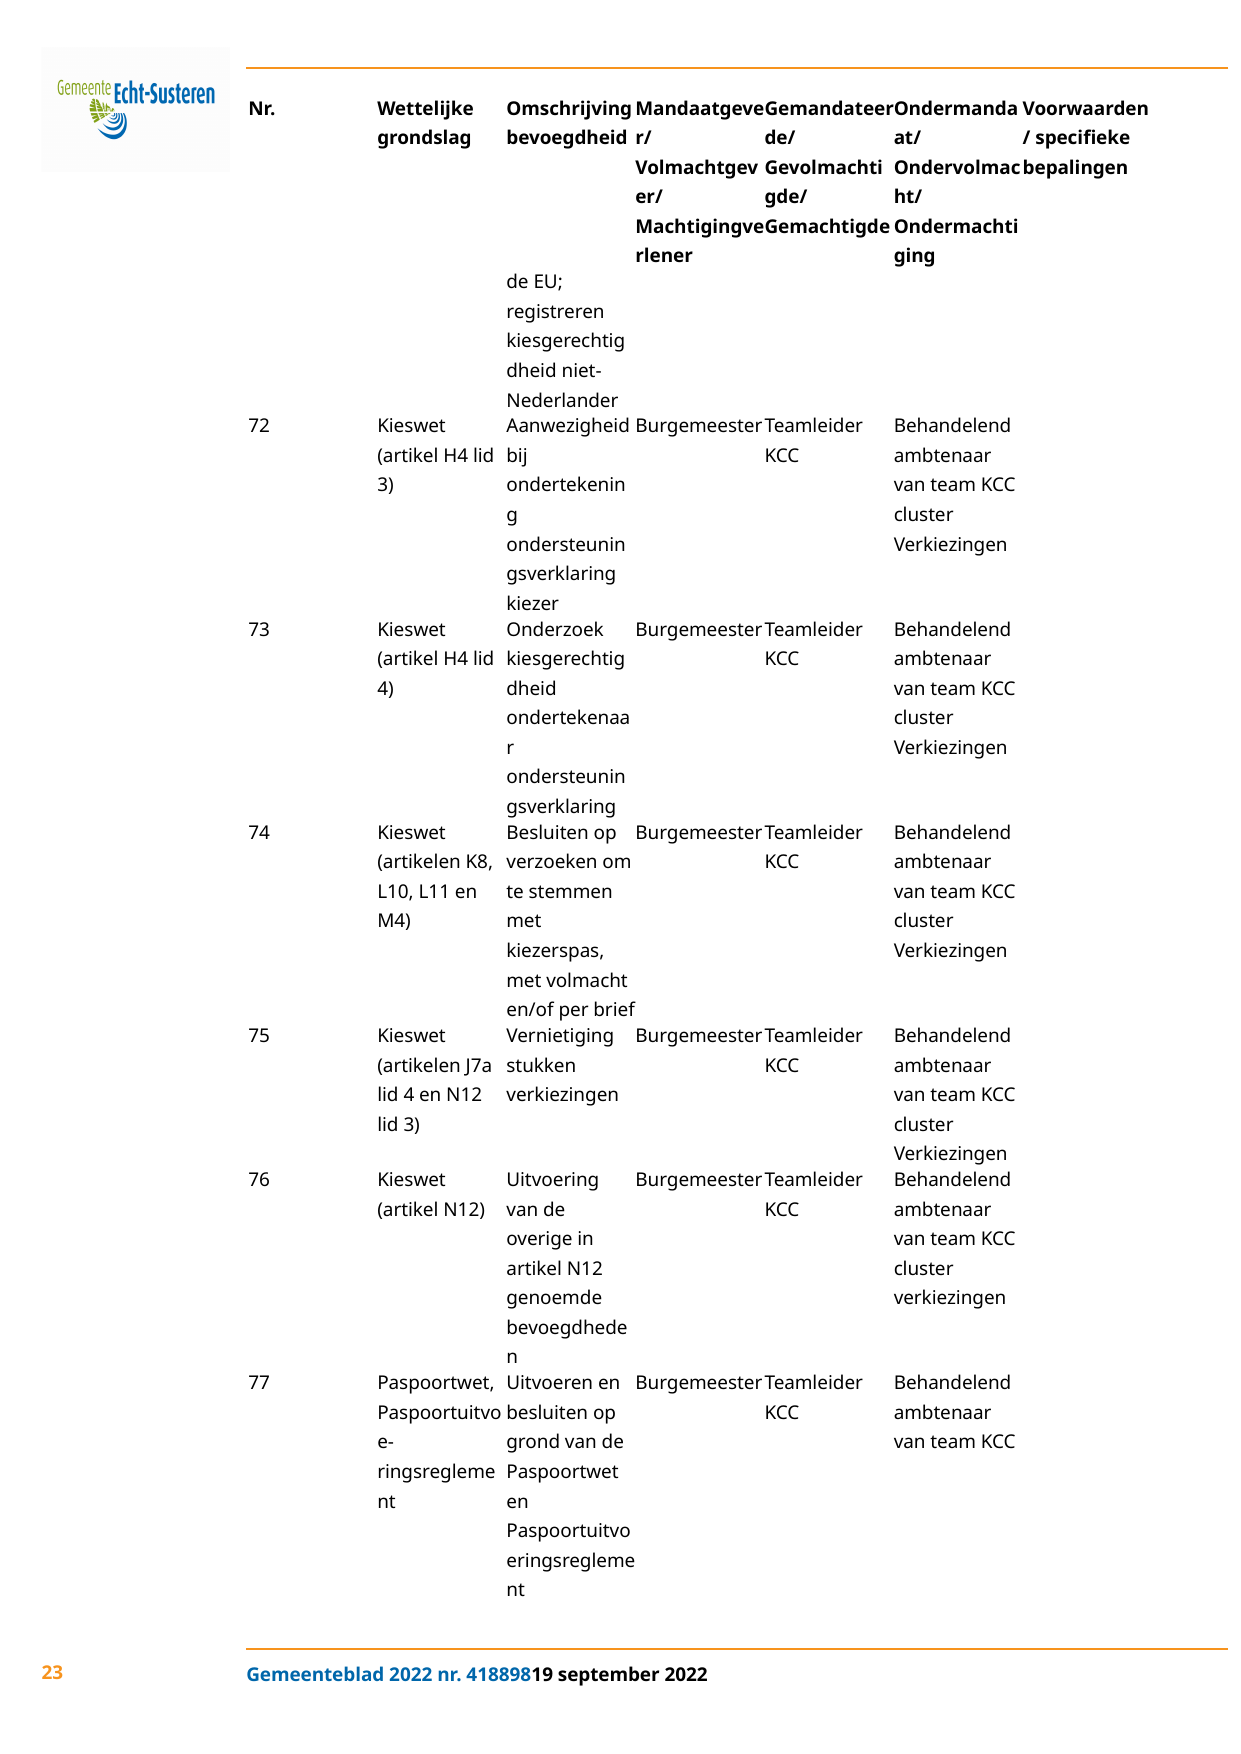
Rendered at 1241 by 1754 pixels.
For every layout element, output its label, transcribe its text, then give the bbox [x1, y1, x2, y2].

table_cell Teamleider KCC [764, 1370, 893, 1602]
table_cell 72 [248, 413, 377, 616]
table_cell Burgemeester [635, 819, 764, 1022]
table_cell Behandelend ambtenaar van team KCC cluster Verkiezingen [894, 413, 1022, 616]
table_cell Uitvoering van de overige in artikel N12 genoemde bevoegdheden [506, 1166, 635, 1369]
table_cell Burgemeester [635, 1022, 764, 1166]
table_cell Behandelend ambtenaar van team KCC cluster Verkiezingen [894, 616, 1022, 819]
table_cell Teamleider KCC [764, 819, 893, 1022]
table_cell Uitvoeren en besluiten op grond van de Paspoortwet en Paspoortuitvoeringsreglement [506, 1370, 635, 1602]
table_cell Behandelend ambtenaar van team KCC cluster Verkiezingen [894, 819, 1022, 1022]
table_cell Behandelend ambtenaar van team KCC [894, 1370, 1022, 1602]
table_cell 73 [248, 616, 377, 819]
table_cell Behandelend ambtenaar van team KCC cluster Verkiezingen [894, 1022, 1022, 1166]
table_cell Besluiten op verzoeken om te stemmen met kiezerspas, met volmacht en/of per brief [506, 819, 635, 1022]
table_cell [1023, 269, 1152, 412]
table_cell Vernietiging stukken verkiezingen [506, 1022, 635, 1166]
table_cell [1023, 1370, 1152, 1602]
table_cell [764, 269, 893, 412]
table_cell [377, 269, 506, 412]
table_header Nr. [248, 95, 377, 268]
table_header Wettelijke grondslag [377, 95, 506, 268]
table_cell Burgemeester [635, 1370, 764, 1602]
table_cell Kieswet (artikelen J7a lid 4 en N12 lid 3) [377, 1022, 506, 1166]
table_header Omschrijving bevoegdheid [506, 95, 635, 268]
table_cell [635, 269, 764, 412]
table_cell Teamleider KCC [764, 1022, 893, 1166]
table_cell de EU; registreren kiesgerechtigdheid niet-Nederlander [506, 269, 635, 412]
table_cell Burgemeester [635, 616, 764, 819]
table_cell [1023, 1166, 1152, 1369]
table_cell Onderzoek kiesgerechtigdheid ondertekenaar ondersteuningsverklaring [506, 616, 635, 819]
table_cell Teamleider KCC [764, 616, 893, 819]
table_cell [894, 269, 1022, 412]
table_cell [248, 269, 377, 412]
table_cell Kieswet (artikel H4 lid 3) [377, 413, 506, 616]
table_cell 77 [248, 1370, 377, 1602]
table_cell Aanwezigheid bij ondertekening ondersteuningsverklaring kiezer [506, 413, 635, 616]
table_cell 75 [248, 1022, 377, 1166]
table_cell [1023, 413, 1152, 616]
table_cell Paspoortwet, Paspoortuitvoe-ringsreglement [377, 1370, 506, 1602]
table_cell [1023, 819, 1152, 1022]
table_header Mandaatgever/ Volmachtgever/ Machtigingverlener [635, 95, 764, 268]
table_cell Teamleider KCC [764, 413, 893, 616]
table_header Gemandateerde/ Gevolmachtigde/ Gemachtigde [764, 95, 893, 268]
table_cell Kieswet (artikel H4 lid 4) [377, 616, 506, 819]
table_header Voorwaarden / specifieke bepalingen [1023, 95, 1152, 268]
table_cell [1023, 1022, 1152, 1166]
table_cell Kieswet (artikel N12) [377, 1166, 506, 1369]
table_cell Burgemeester [635, 413, 764, 616]
table_header Ondermandaat/ Ondervolmacht/ Ondermachtiging [894, 95, 1022, 268]
table_cell 76 [248, 1166, 377, 1369]
table_cell [1023, 616, 1152, 819]
table_cell 74 [248, 819, 377, 1022]
picture [41, 47, 231, 172]
table_cell Kieswet (artikelen K8, L10, L11 en M4) [377, 819, 506, 1022]
table_cell Burgemeester [635, 1166, 764, 1369]
table_cell Behandelend ambtenaar van team KCC cluster verkiezingen [894, 1166, 1022, 1369]
table_cell Teamleider KCC [764, 1166, 893, 1369]
